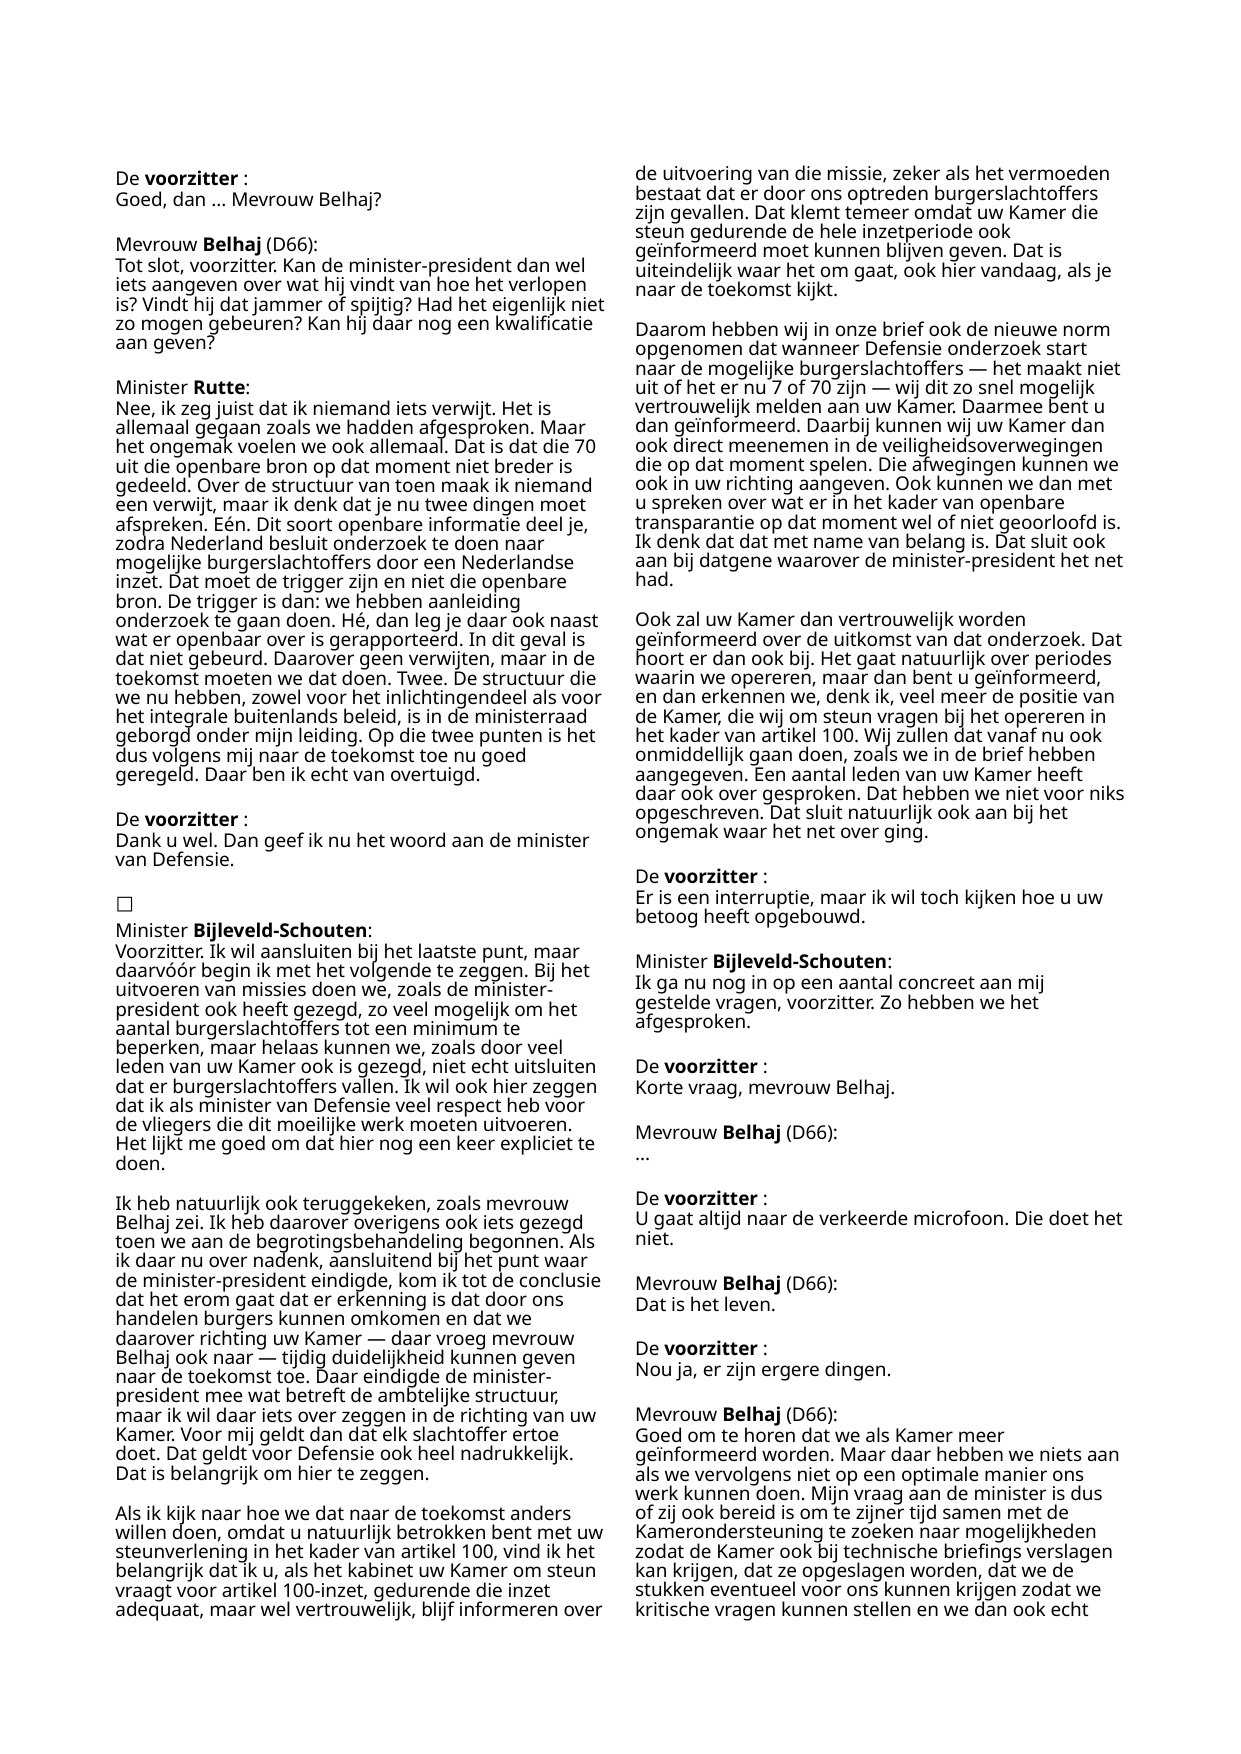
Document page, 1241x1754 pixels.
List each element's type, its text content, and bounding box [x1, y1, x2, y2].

text Tot slot, voorzitter. Kan de minister-president dan wel iets aangeven over wat hij vindt van hoe het verlopen is? Vindt hij dat jammer of spijtig? Had het eigenlijk niet zo mogen gebeuren? Kan hij daar nog een kwalificatie aan geven? [115, 257, 605, 353]
text Ik heb natuurlijk ook teruggekeken, zoals mevrouw Belhaj zei. Ik heb daarover overigens ook iets gezegd toen we aan de begrotingsbehandeling begonnen. Als ik daar nu over nadenk, aansluitend bij het punt waar de minister-president eindigde, kom ik tot de conclusie dat het erom gaat dat er erkenning is dat door ons handelen burgers kunnen omkomen en dat we daarover richting uw Kamer — daar vroeg mevrouw Belhaj ook naar — tijdig duidelijkheid kunnen geven naar de toekomst toe. Daar eindigde de minister-president mee wat betreft de ambtelijke structuur, maar ik wil daar iets over zeggen in de richting van uw Kamer. Voor mij geldt dan dat elk slachtoffer ertoe doet. Dat geldt voor Defensie ook heel nadrukkelijk. Dat is belangrijk om hier te zeggen. [115, 1195, 605, 1484]
text Mevrouw Belhaj (D66): [635, 1401, 1125, 1427]
text Ik ga nu nog in op een aantal concreet aan mij gestelde vragen, voorzitter. Zo hebben we het afgesproken. [635, 974, 1125, 1032]
text Er is een interruptie, maar ik wil toch kijken hoe u uw betoog heeft opgebouwd. [635, 889, 1125, 928]
text de uitvoering van die missie, zeker als het vermoeden bestaat dat er door ons optreden burgerslachtoffers zijn gevallen. Dat klemt temeer omdat uw Kamer die steun gedurende de hele inzetperiode ook geïnformeerd moet kunnen blijven geven. Dat is uiteindelijk waar het om gaat, ook hier vandaag, als je naar de toekomst kijkt. [635, 165, 1125, 300]
text Goed, dan ... Mevrouw Belhaj? [115, 191, 605, 210]
text Daarom hebben wij in onze brief ook de nieuwe norm opgenomen dat wanneer Defensie onderzoek start naar de mogelijke burgerslachtoffers — het maakt niet uit of het er nu 7 of 70 zijn — wij dit zo snel mogelijk vertrouwelijk melden aan uw Kamer. Daarmee bent u dan geïnformeerd. Daarbij kunnen wij uw Kamer dan ook direct meenemen in de veiligheidsoverwegingen die op dat moment spelen. Die afwegingen kunnen we ook in uw richting aangeven. Ook kunnen we dan met u spreken over wat er in het kader van openbare transparantie op dat moment wel of niet geoorloofd is. Ik denk dat dat met name van belang is. Dat sluit ook aan bij datgene waarover de minister-president het net had. [635, 321, 1125, 591]
text De voorzitter : [635, 1185, 1125, 1210]
text Mevrouw Belhaj (D66): [635, 1119, 1125, 1144]
text Korte vraag, mevrouw Belhaj. [635, 1079, 1125, 1098]
text Als ik kijk naar hoe we dat naar de toekomst anders willen doen, omdat u natuurlijk betrokken bent met uw steunverlening in het kader van artikel 100, vind ik het belangrijk dat ik u, als het kabinet uw Kamer om steun vraagt voor artikel 100-inzet, gedurende die inzet adequaat, maar wel vertrouwelijk, blijf informeren over [115, 1504, 605, 1620]
text Mevrouw Belhaj (D66): [115, 231, 605, 257]
text Mevrouw Belhaj (D66): [635, 1270, 1125, 1296]
text De voorzitter : [635, 1053, 1125, 1079]
text Goed om te horen dat we als Kamer meer geïnformeerd worden. Maar daar hebben we niets aan als we vervolgens niet op een optimale manier ons werk kunnen doen. Mijn vraag aan de minister is dus of zij ook bereid is om te zijner tijd samen met de Kamerondersteuning te zoeken naar mogelijkheden zodat de Kamer ook bij technische briefings verslagen kan krijgen, dat ze opgeslagen worden, dat we de stukken eventueel voor ons kunnen krijgen zodat we kritische vragen kunnen stellen en we dan ook echt [635, 1427, 1125, 1620]
text De voorzitter : [635, 1336, 1125, 1361]
text Minister Bijleveld-Schouten: [115, 917, 605, 943]
text Minister Rutte: [115, 374, 605, 400]
text Minister Bijleveld-Schouten: [635, 949, 1125, 974]
text ... [635, 1144, 1125, 1164]
text Ook zal uw Kamer dan vertrouwelijk worden geïnformeerd over de uitkomst van dat onderzoek. Dat hoort er dan ook bij. Het gaat natuurlijk over periodes waarin we opereren, maar dan bent u geïnformeerd, en dan erkennen we, denk ik, veel meer de positie van de Kamer, die wij om steun vragen bij het opereren in het kader van artikel 100. Wij zullen dat vanaf nu ook onmiddellijk gaan doen, zoals we in de brief hebben aangegeven. Een aantal leden van uw Kamer heeft daar ook over gesproken. Dat hebben we niet voor niks opgeschreven. Dat sluit natuurlijk ook aan bij het ongemak waar het net over ging. [635, 611, 1125, 843]
text De voorzitter : [635, 863, 1125, 889]
text De voorzitter : [115, 165, 605, 191]
text ⬜ [115, 891, 605, 917]
text Dat is het leven. [635, 1296, 1125, 1315]
text De voorzitter : [115, 806, 605, 832]
text Voorzitter. Ik wil aansluiten bij het laatste punt, maar daarvóór begin ik met het volgende te zeggen. Bij het uitvoeren van missies doen we, zoals de minister-president ook heeft gezegd, zo veel mogelijk om het aantal burgerslachtoffers tot een minimum te beperken, maar helaas kunnen we, zoals door veel leden van uw Kamer ook is gezegd, niet echt uitsluiten dat er burgerslachtoffers vallen. Ik wil ook hier zeggen dat ik als minister van Defensie veel respect heb voor de vliegers die dit moeilijke werk moeten uitvoeren. Het lijkt me goed om dat hier nog een keer expliciet te doen. [115, 943, 605, 1174]
text Nee, ik zeg juist dat ik niemand iets verwijt. Het is allemaal gegaan zoals we hadden afgesproken. Maar het ongemak voelen we ook allemaal. Dat is dat die 70 uit die openbare bron op dat moment niet breder is gedeeld. Over de structuur van toen maak ik niemand een verwijt, maar ik denk dat je nu twee dingen moet afspreken. Eén. Dit soort openbare informatie deel je, zodra Nederland besluit onderzoek te doen naar mogelijke burgerslachtoffers door een Nederlandse inzet. Dat moet de trigger zijn en niet die openbare bron. De trigger is dan: we hebben aanleiding onderzoek te gaan doen. Hé, dan leg je daar ook naast wat er openbaar over is gerapporteerd. In dit geval is dat niet gebeurd. Daarover geen verwijten, maar in de toekomst moeten we dat doen. Twee. De structuur die we nu hebben, zowel voor het inlichtingendeel als voor het integrale buitenlands beleid, is in de ministerraad geborgd onder mijn leiding. Op die twee punten is het dus volgens mij naar de toekomst toe nu goed geregeld. Daar ben ik echt van overtuigd. [115, 400, 605, 785]
text U gaat altijd naar de verkeerde microfoon. Die doet het niet. [635, 1210, 1125, 1249]
text Nou ja, er zijn ergere dingen. [635, 1361, 1125, 1381]
text Dank u wel. Dan geef ik nu het woord aan de minister van Defensie. [115, 832, 605, 870]
